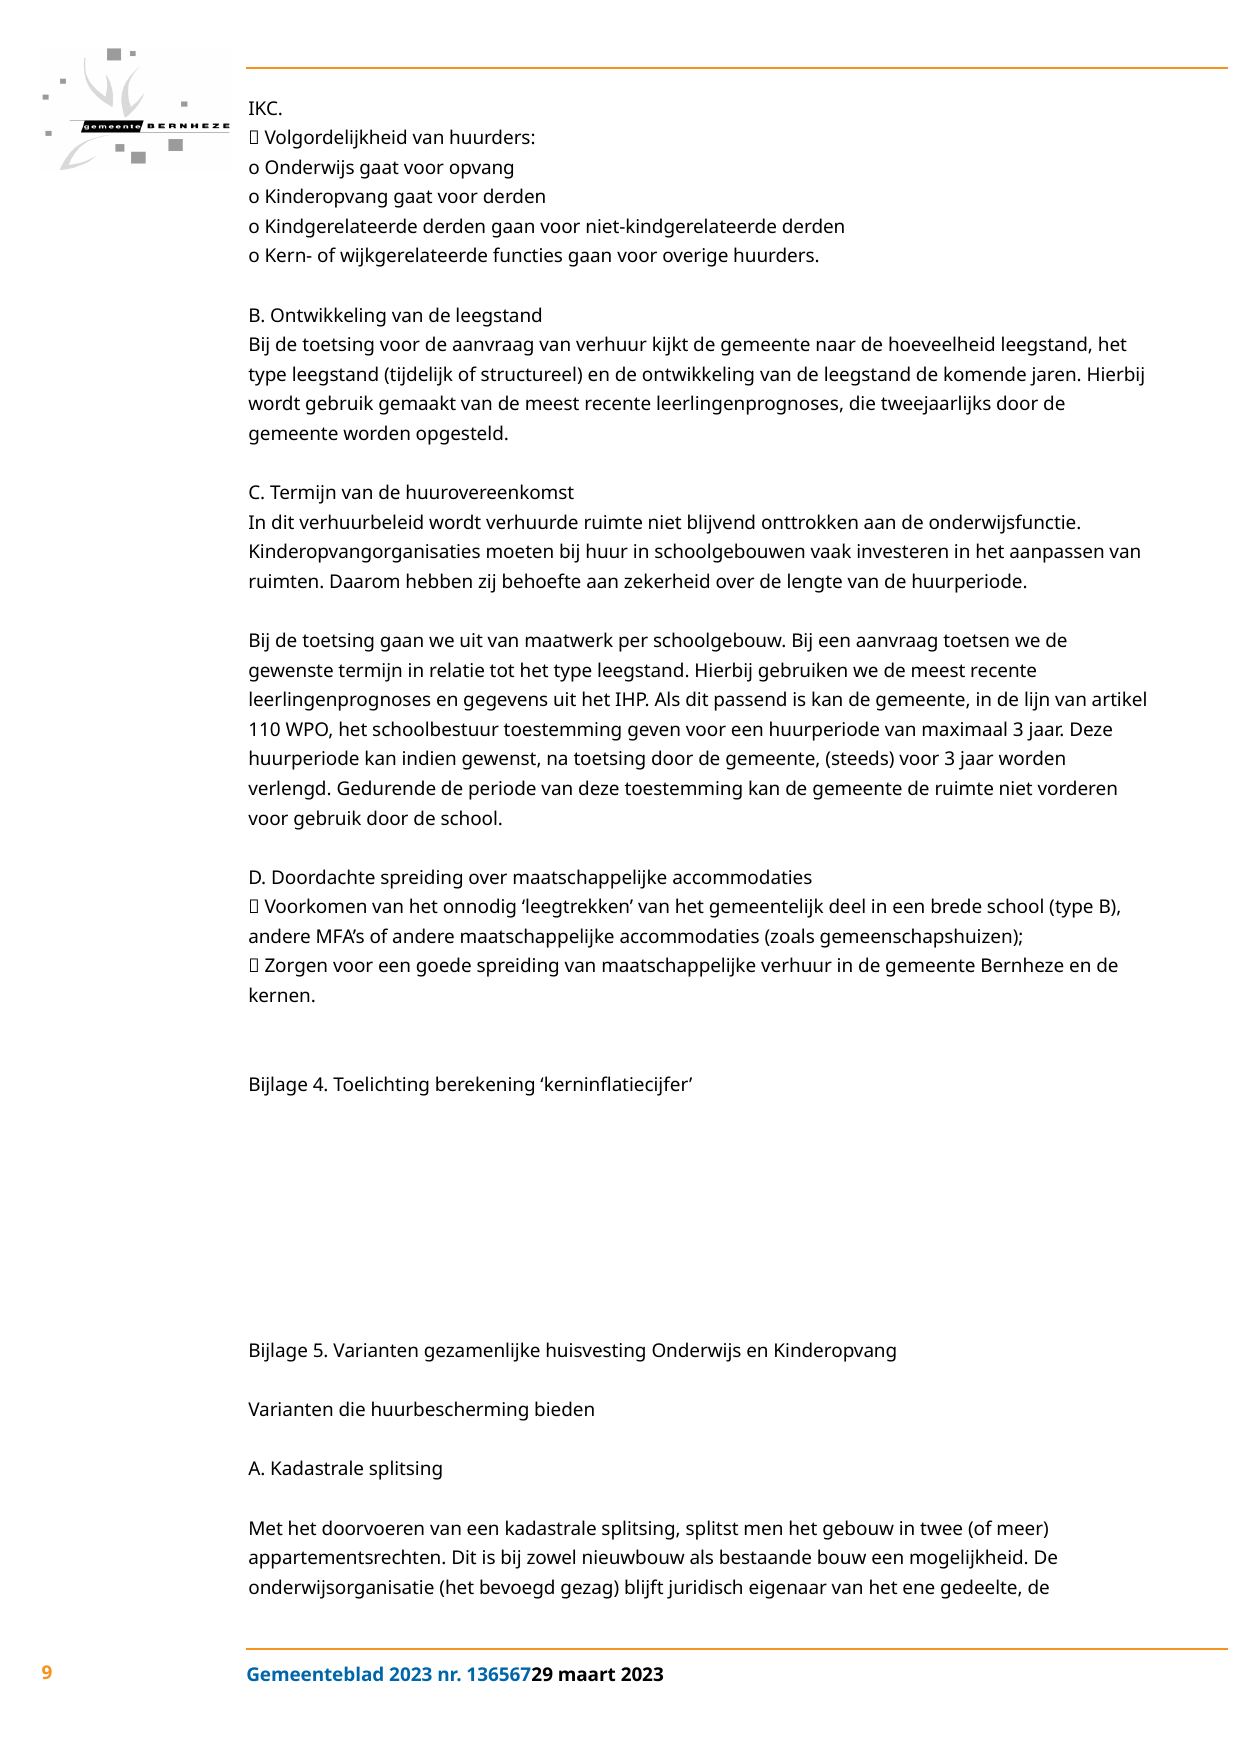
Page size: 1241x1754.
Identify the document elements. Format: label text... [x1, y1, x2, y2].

text B. Ontwikkeling van de leegstand [248, 302, 1152, 328]
text In dit verhuurbeleid wordt verhuurde ruimte niet blijvend onttrokken aan de onderwijsfunctie. Kinderopvangorganisaties moeten bij huur in schoolgebouwen vaak investeren in het aanpassen van ruimten. Daarom hebben zij behoefte aan zekerheid over de lengte van de huurperiode. [248, 509, 1152, 594]
text Bij de toetsing voor de aanvraag van verhuur kijkt de gemeente naar de hoeveelheid leegstand, het type leegstand (tijdelijk of structureel) en de ontwikkeling van de leegstand de komende jaren. Hierbij wordt gebruik gemaakt van de meest recente leerlingenprognoses, die tweejaarlijks door de gemeente worden opgesteld. [248, 331, 1152, 446]
text C. Termijn van de huurovereenkomst [248, 479, 1152, 505]
text Bij de toetsing gaan we uit van maatwerk per schoolgebouw. Bij een aanvraag toetsen we de gewenste termijn in relatie tot het type leegstand. Hierbij gebruiken we de meest recente leerlingenprognoses en gegevens uit het IHP. Als dit passend is kan de gemeente, in de lijn van artikel 110 WPO, het schoolbestuur toestemming geven voor een huurperiode van maximaal 3 jaar. Deze huurperiode kan indien gewenst, na toetsing door de gemeente, (steeds) voor 3 jaar worden verlengd. Gedurende de periode van deze toestemming kan de gemeente de ruimte niet vorderen voor gebruik door de school. [248, 627, 1152, 831]
text D. Doordachte spreiding over maatschappelijke accommodaties [248, 864, 1152, 890]
text o Onderwijs gaat voor opvang [248, 154, 1152, 180]
text  Volgordelijkheid van huurders: [248, 124, 1152, 150]
text o Kindgerelateerde derden gaan voor niet-kindgerelateerde derden [248, 213, 1152, 239]
text Bijlage 4. Toelichting berekening ‘kerninflatiecijfer’ [248, 1071, 1152, 1097]
text o Kinderopvang gaat voor derden [248, 183, 1152, 209]
text o Kern- of wijkgerelateerde functies gaan voor overige huurders. [248, 243, 1152, 268]
text A. Kadastrale splitsing [248, 1456, 1152, 1481]
text  Zorgen voor een goede spreiding van maatschappelijke verhuur in de gemeente Bernheze en de kernen. [248, 953, 1152, 1008]
text  Voorkomen van het onnodig ‘leegtrekken’ van het gemeentelijk deel in een brede school (type B), andere MFA’s of andere maatschappelijke accommodaties (zoals gemeenschapshuizen); [248, 893, 1152, 949]
text IKC. [248, 95, 1152, 121]
text Met het doorvoeren van een kadastrale splitsing, splitst men het gebouw in twee (of meer) appartementsrechten. Dit is bij zowel nieuwbouw als bestaande bouw een mogelijkheid. De onderwijsorganisatie (het bevoegd gezag) blijft juridisch eigenaar van het ene gedeelte, de [248, 1515, 1152, 1600]
picture [41, 47, 231, 172]
text Bijlage 5. Varianten gezamenlijke huisvesting Onderwijs en Kinderopvang [248, 1337, 1152, 1363]
text Varianten die huurbescherming bieden [248, 1396, 1152, 1422]
